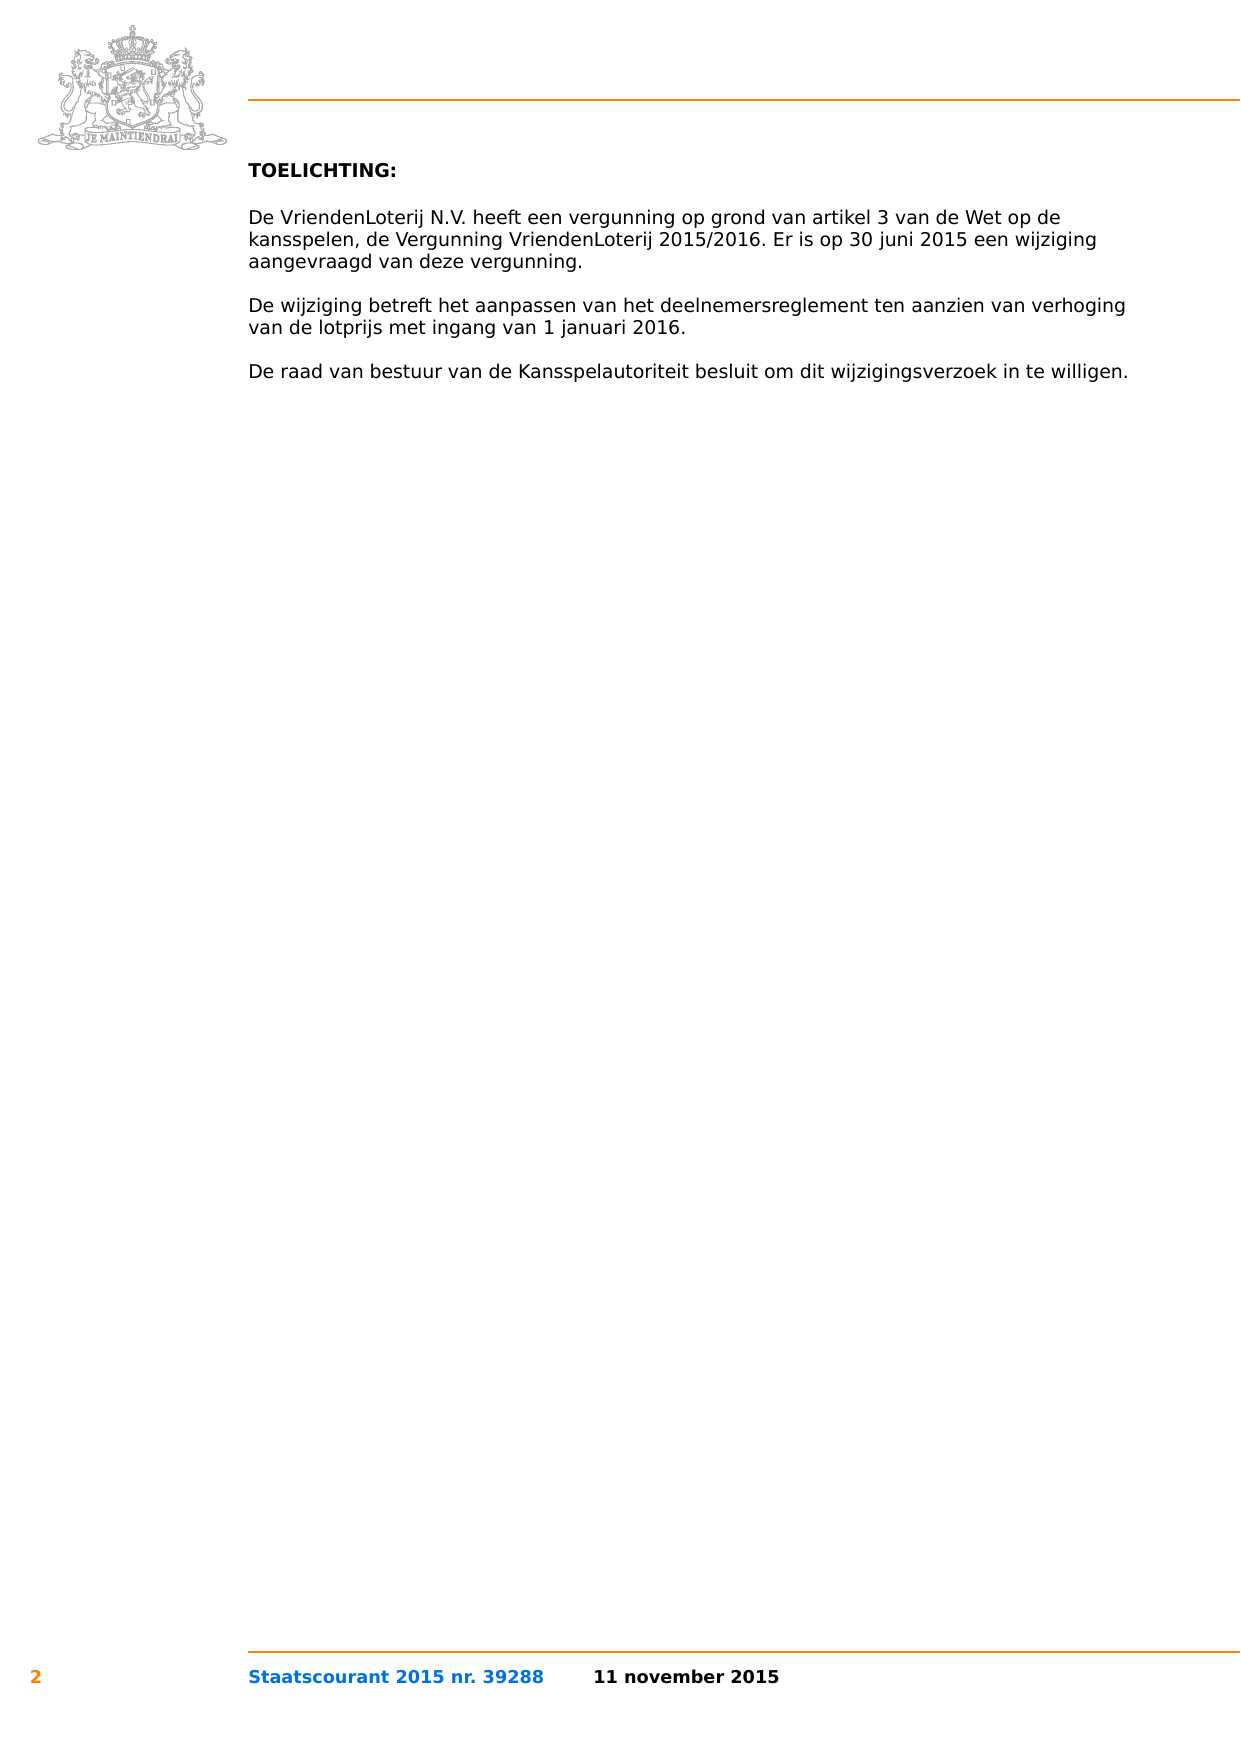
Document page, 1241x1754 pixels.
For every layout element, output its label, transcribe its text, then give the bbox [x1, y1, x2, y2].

text De VriendenLoterij N.V. heeft een vergunning op grond van artikel 3 van de Wet op de kansspelen, de Vergunning VriendenLoterij 2015/2016. Er is op 30 juni 2015 een wijziging aangevraagd van deze vergunning. [248, 207, 1163, 273]
text De wijziging betreft het aanpassen van het deelnemersreglement ten aanzien van verhoging van de lotprijs met ingang van 1 januari 2016. [248, 295, 1163, 339]
picture [38, 25, 227, 150]
subtitle TOELICHTING: [248, 160, 1163, 182]
text De raad van bestuur van de Kansspelautoriteit besluit om dit wijzigingsverzoek in te willigen. [248, 361, 1163, 382]
